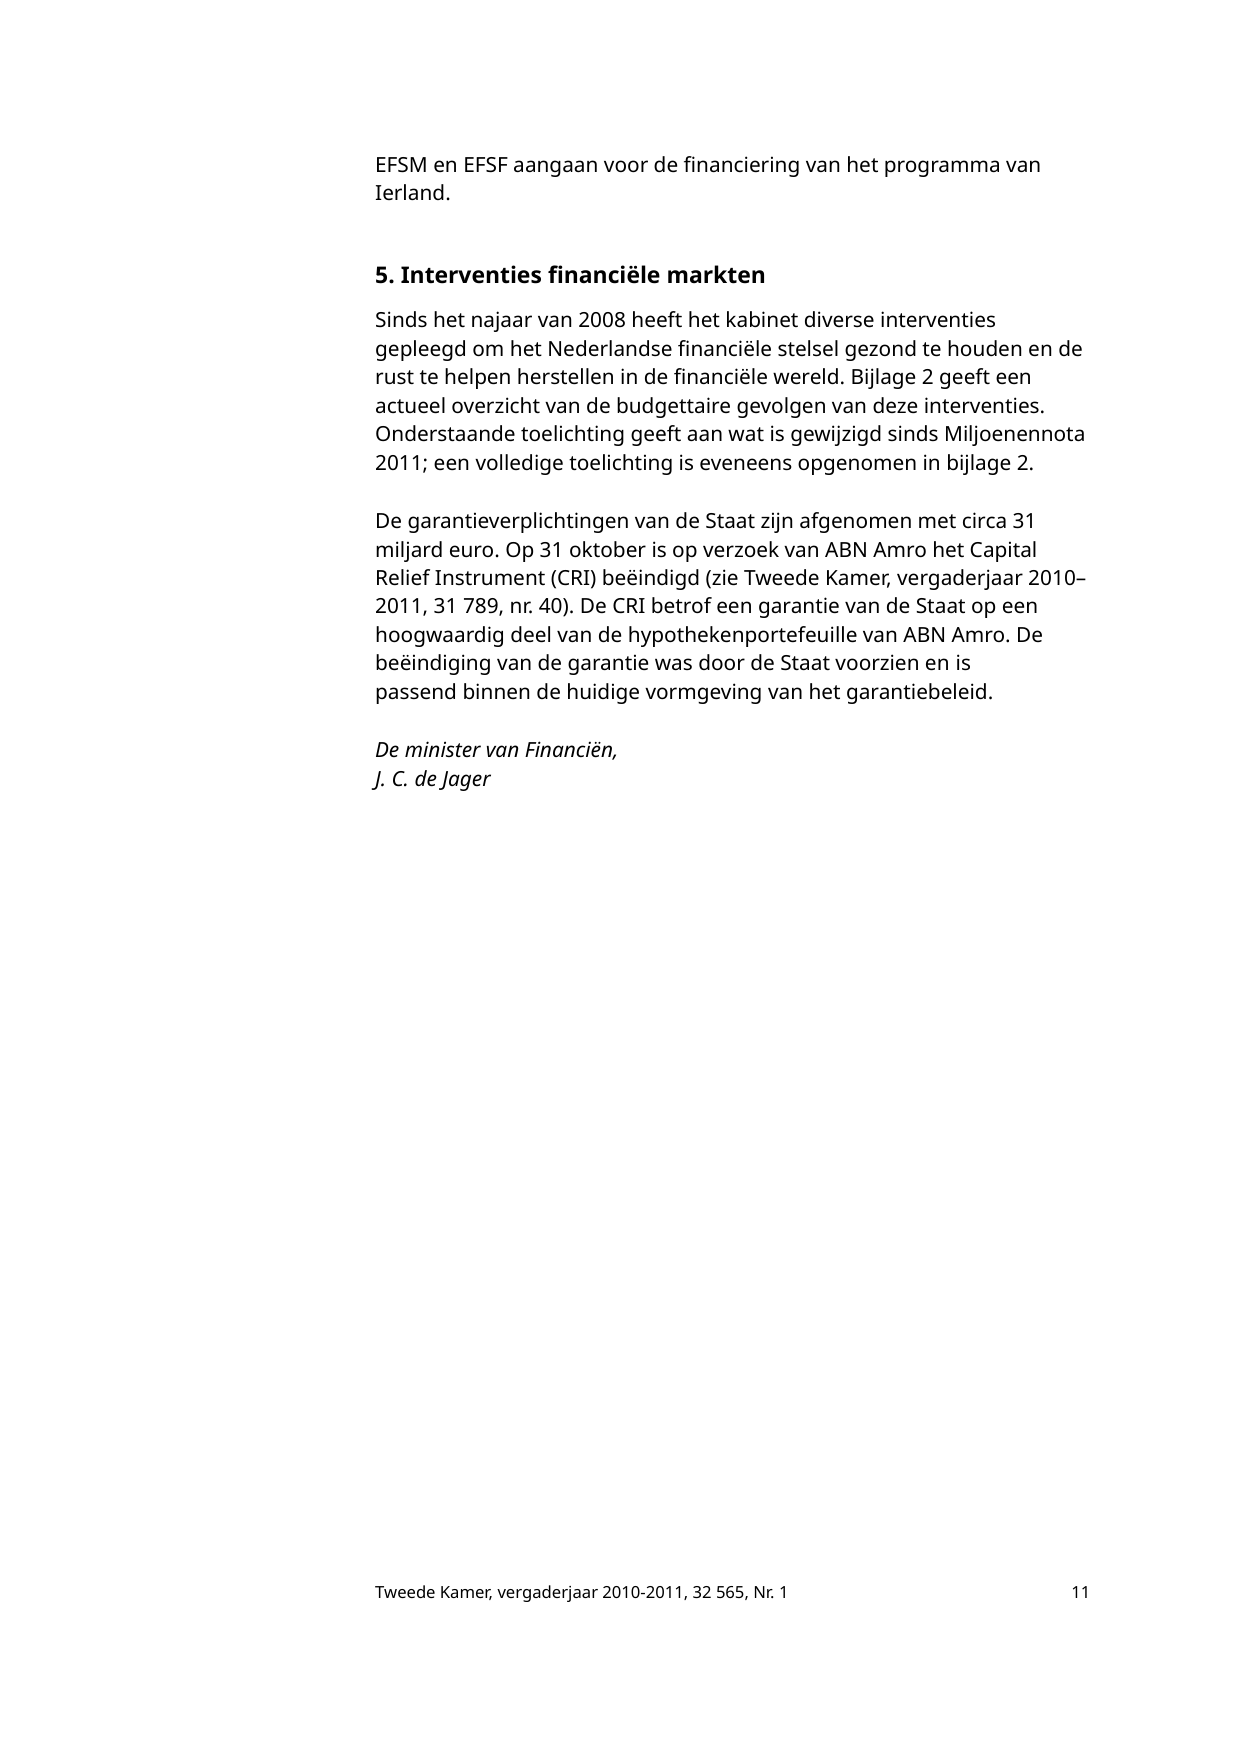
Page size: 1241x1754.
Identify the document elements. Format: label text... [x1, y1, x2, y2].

text De minister van Financiën, [375, 735, 1090, 764]
text EFSM en EFSF aangaan voor de financiering van het programma van Ierland. [375, 150, 1090, 207]
text De garantieverplichtingen van de Staat zijn afgenomen met circa 31 miljard euro. Op 31 oktober is op verzoek van ABN Amro het Capital Relief Instrument (CRI) beëindigd (zie Tweede Kamer, vergaderjaar 2010–2011, 31 789, nr. 40). De CRI betrof een garantie van de Staat op een hoogwaardig deel van de hypothekenportefeuille van ABN Amro. De beëindiging van de garantie was door de Staat voorzien en is passend binnen de huidige vormgeving van het garantiebeleid. [375, 506, 1090, 705]
text Sinds het najaar van 2008 heeft het kabinet diverse interventies gepleegd om het Nederlandse financiële stelsel gezond te houden en de rust te helpen herstellen in de financiële wereld. Bijlage 2 geeft een actueel overzicht van de budgettaire gevolgen van deze interventies. Onderstaande toelichting geeft aan wat is gewijzigd sinds Miljoenennota 2011; een volledige toelichting is eveneens opgenomen in bijlage 2. [375, 306, 1090, 476]
subtitle 5. Interventies financiële markten [375, 259, 1090, 291]
text J. C. de Jager [375, 764, 1090, 792]
